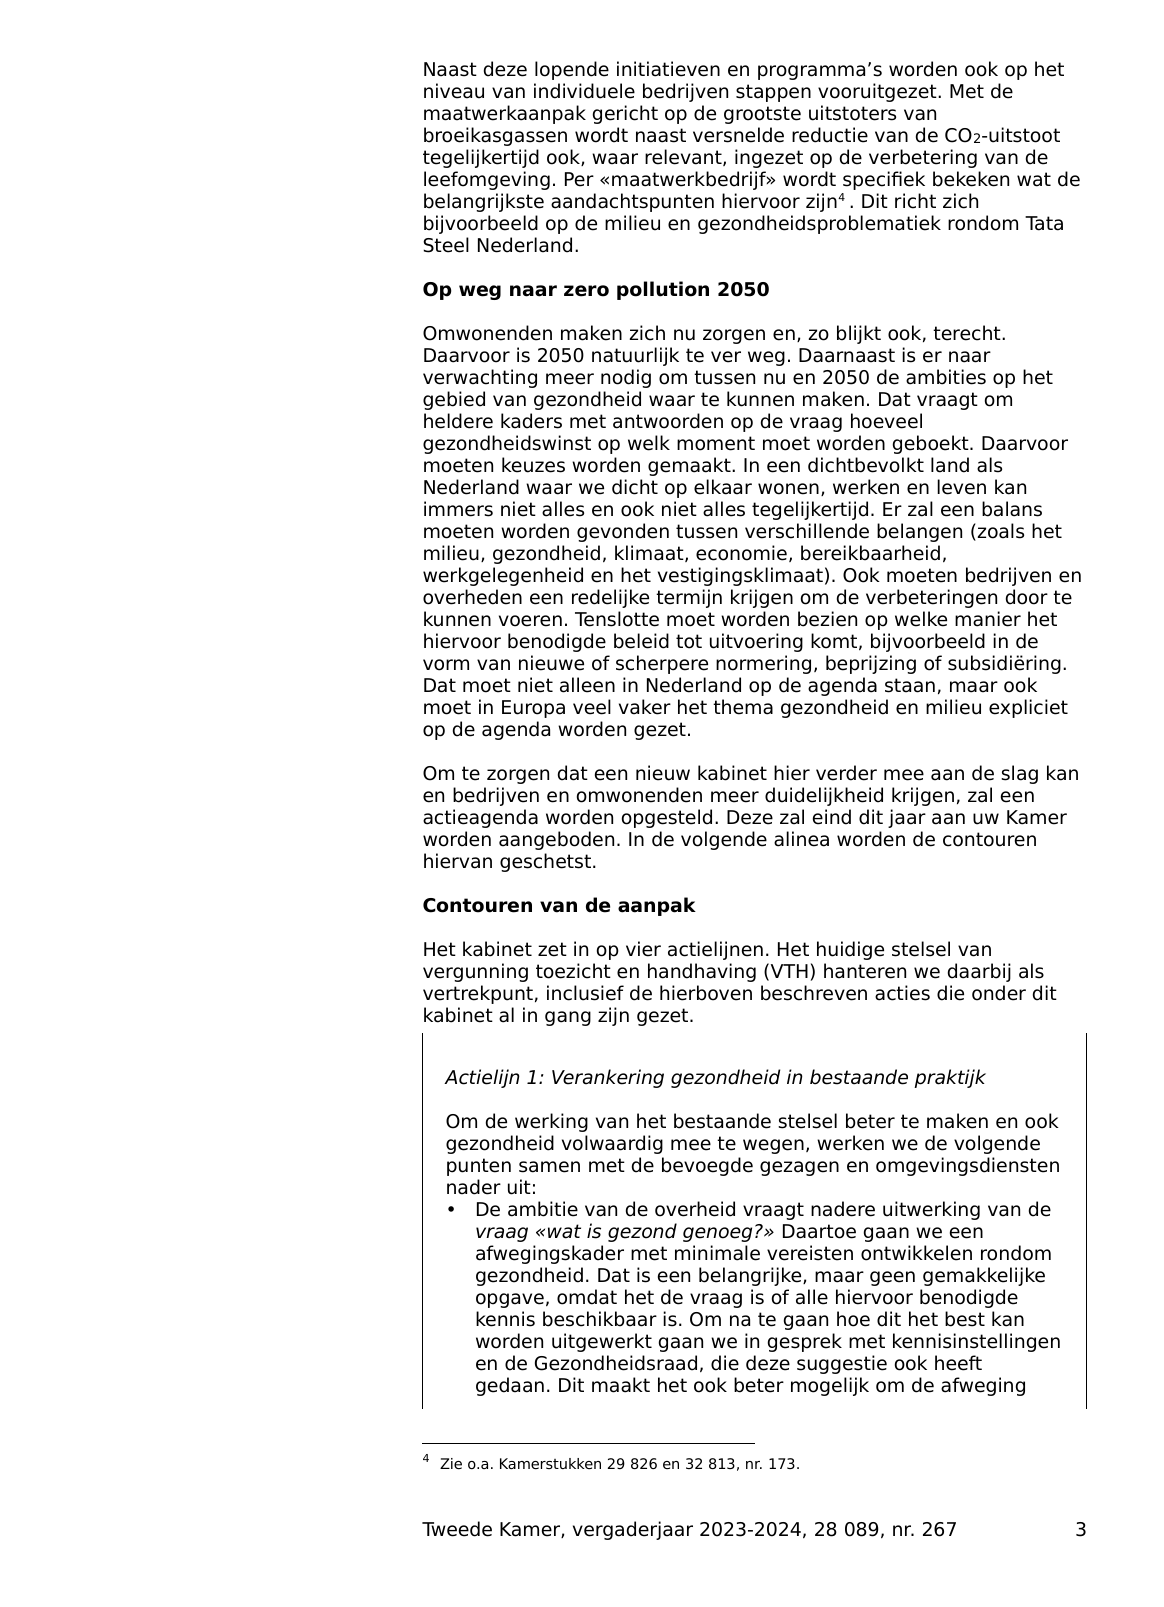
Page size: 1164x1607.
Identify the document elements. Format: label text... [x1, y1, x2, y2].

text Zie o.a. Kamerstukken 29 826 en 32 813, nr. 173. [422, 1452, 1087, 1474]
text Omwonenden maken zich nu zorgen en, zo blijkt ook, terecht. Daarvoor is 2050 natuurlijk te ver weg. Daarnaast is er naar verwachting meer nodig om tussen nu en 2050 de ambities op het gebied van gezondheid waar te kunnen maken. Dat vraagt om heldere kaders met antwoorden op de vraag hoeveel gezondheidswinst op welk moment moet worden geboekt. Daarvoor moeten keuzes worden gemaakt. In een dichtbevolkt land als Nederland waar we dicht op elkaar wonen, werken en leven kan immers niet alles en ook niet alles tegelijkertijd. Er zal een balans moeten worden gevonden tussen verschillende belangen (zoals het milieu, gezondheid, klimaat, economie, bereikbaarheid, werkgelegenheid en het vestigingsklimaat). Ook moeten bedrijven en overheden een redelijke termijn krijgen om de verbeteringen door te kunnen voeren. Tenslotte moet worden bezien op welke manier het hiervoor benodigde beleid tot uitvoering komt, bijvoorbeeld in de vorm van nieuwe of scherpere normering, beprijzing of subsidiëring. Dat moet niet alleen in Nederland op de agenda staan, maar ook moet in Europa veel vaker het thema gezondheid en milieu expliciet op de agenda worden gezet. [422, 323, 1087, 741]
text Naast deze lopende initiatieven en programma’s worden ook op het niveau van individuele bedrijven stappen vooruitgezet. Met de maatwerkaanpak gericht op de grootste uitstoters van broeikasgassen wordt naast versnelde reductie van de CO2-uitstoot tegelijkertijd ook, waar relevant, ingezet op de verbetering van de leefomgeving. Per «maatwerkbedrijf» wordt specifiek bekeken wat de belangrijkste aandachtspunten hiervoor zijn. Dit richt zich bijvoorbeeld op de milieu en gezondheidsproblematiek rondom Tata Steel Nederland. [422, 59, 1087, 257]
text Het kabinet zet in op vier actielijnen. Het huidige stelsel van vergunning toezicht en handhaving (VTH) hanteren we daarbij als vertrekpunt, inclusief de hierboven beschreven acties die onder dit kabinet al in gang zijn gezet. [422, 939, 1087, 1027]
subtitle Contouren van de aanpak [422, 895, 1087, 917]
table_header Actielijn 1: Verankering gezondheid in bestaande praktijk Om de werking van het bestaande stelsel beter te maken en ook gezondheid volwaardig mee te wegen, werken we de volgende punten samen met de bevoegde gezagen en omgevingsdiensten nader uit: • De ambitie van de overheid vraagt nadere uitwerking van de vraag «wat is gezond genoeg?» Daartoe gaan we een afwegingskader met minimale vereisten ontwikkelen rondom gezondheid. Dat is een belangrijke, maar geen gemakkelijke opgave, omdat het de vraag is of alle hiervoor benodigde kennis beschikbaar is. Om na te gaan hoe dit het best kan worden uitgewerkt gaan we in gesprek met kennisinstellingen en de Gezondheidsraad, die deze suggestie ook heeft gedaan. Dit maakt het ook beter mogelijk om de afweging [423, 1033, 1086, 1409]
subtitle Op weg naar zero pollution 2050 [422, 279, 1087, 301]
text Om te zorgen dat een nieuw kabinet hier verder mee aan de slag kan en bedrijven en omwonenden meer duidelijkheid krijgen, zal een actieagenda worden opgesteld. Deze zal eind dit jaar aan uw Kamer worden aangeboden. In de volgende alinea worden de contouren hiervan geschetst. [422, 763, 1087, 873]
